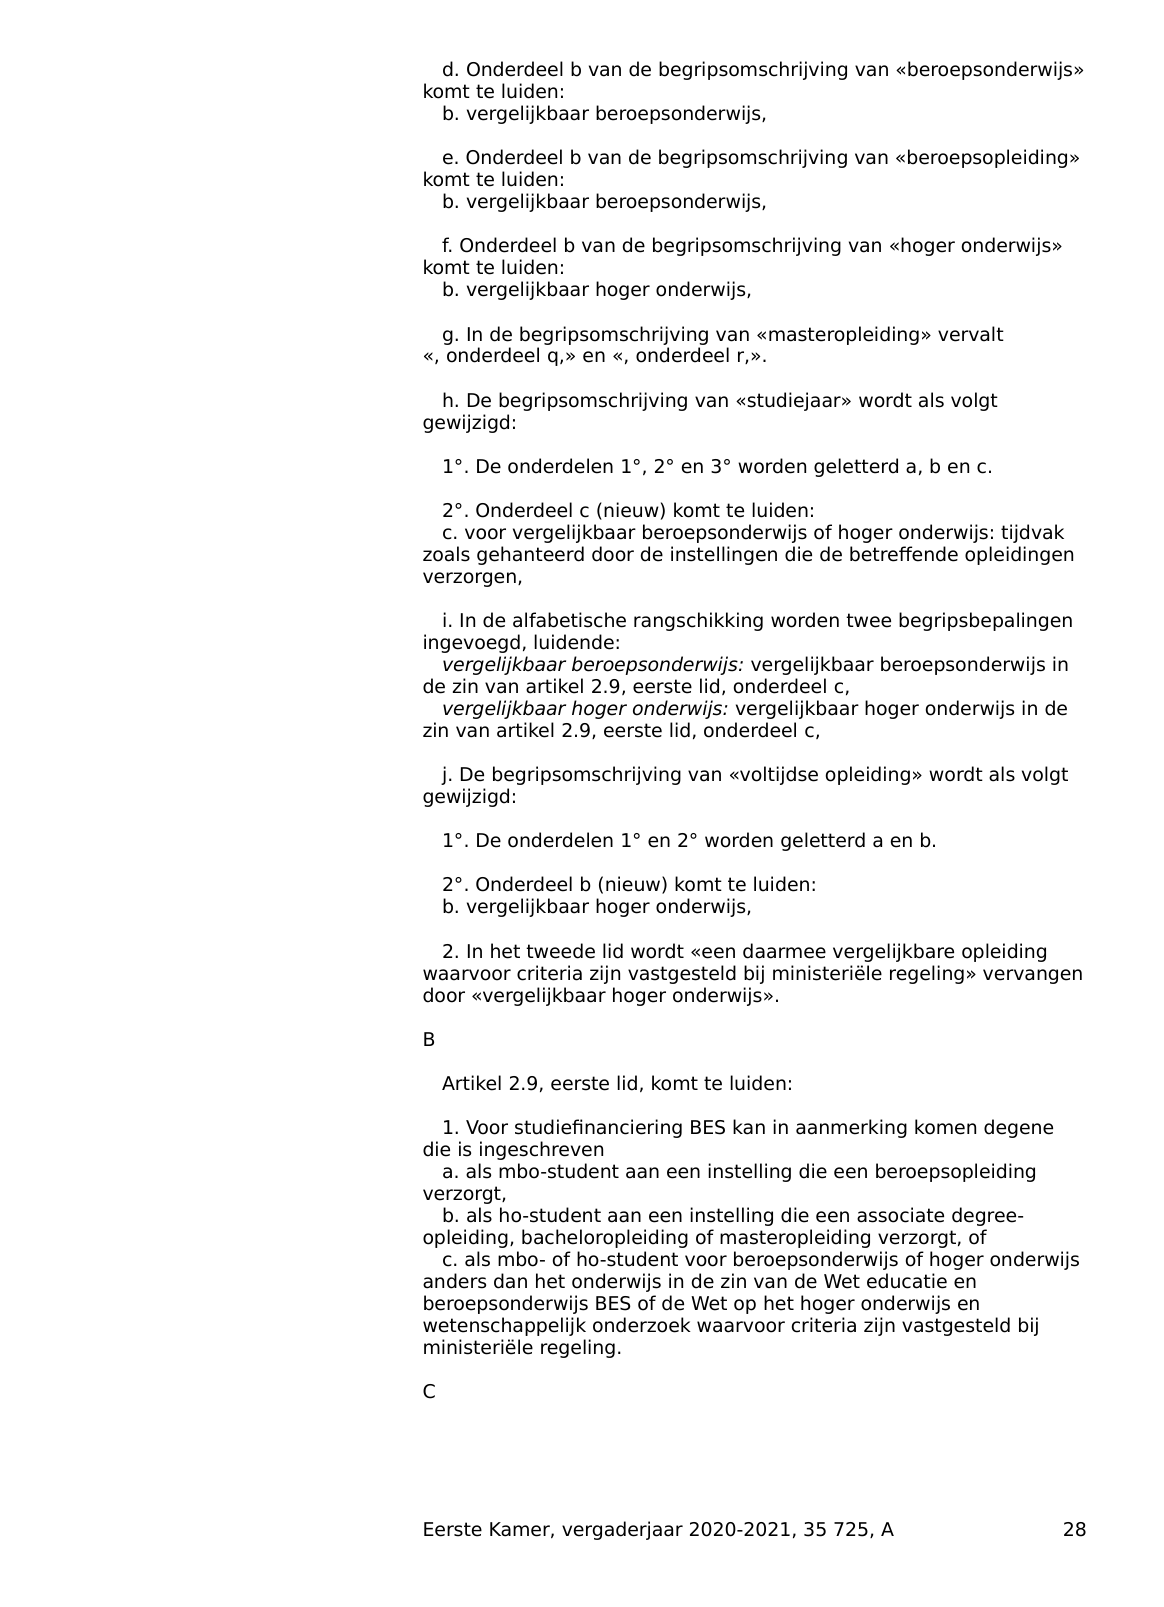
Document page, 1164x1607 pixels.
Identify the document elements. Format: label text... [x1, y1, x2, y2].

text 1. Voor studiefinanciering BES kan in aanmerking komen degene die is ingeschreven [422, 1117, 1087, 1161]
text i. In de alfabetische rangschikking worden twee begripsbepalingen ingevoegd, luidende: [422, 610, 1087, 654]
text 1°. De onderdelen 1°, 2° en 3° worden geletterd a, b en c. [422, 456, 1087, 478]
text vergelijkbaar hoger onderwijs: vergelijkbaar hoger onderwijs in de zin van artikel 2.9, eerste lid, onderdeel c, [422, 698, 1087, 742]
text Artikel 2.9, eerste lid, komt te luiden: [422, 1073, 1087, 1095]
text h. De begripsomschrijving van «studiejaar» wordt als volgt gewijzigd: [422, 389, 1087, 433]
text f. Onderdeel b van de begripsomschrijving van «hoger onderwijs» komt te luiden: [422, 235, 1087, 279]
text b. vergelijkbaar beroepsonderwijs, [422, 191, 1087, 213]
text b. vergelijkbaar hoger onderwijs, [422, 279, 1087, 301]
text e. Onderdeel b van de begripsomschrijving van «beroepsopleiding» komt te luiden: [422, 147, 1087, 191]
text 2°. Onderdeel c (nieuw) komt te luiden: [422, 500, 1087, 522]
text B [422, 1029, 1087, 1051]
text b. als ho-student aan een instelling die een associate degree-opleiding, bacheloropleiding of masteropleiding verzorgt, of [422, 1205, 1087, 1249]
text 2. In het tweede lid wordt «een daarmee vergelijkbare opleiding waarvoor criteria zijn vastgesteld bij ministeriële regeling» vervangen door «vergelijkbaar hoger onderwijs». [422, 941, 1087, 1006]
text c. als mbo- of ho-student voor beroepsonderwijs of hoger onderwijs anders dan het onderwijs in de zin van de Wet educatie en beroepsonderwijs BES of de Wet op het hoger onderwijs en wetenschappelijk onderzoek waarvoor criteria zijn vastgesteld bij ministeriële regeling. [422, 1249, 1087, 1359]
text C [422, 1381, 1087, 1403]
text a. als mbo-student aan een instelling die een beroepsopleiding verzorgt, [422, 1161, 1087, 1205]
text b. vergelijkbaar beroepsonderwijs, [422, 103, 1087, 125]
text 1°. De onderdelen 1° en 2° worden geletterd a en b. [422, 830, 1087, 852]
text d. Onderdeel b van de begripsomschrijving van «beroepsonderwijs» komt te luiden: [422, 59, 1087, 103]
text g. In de begripsomschrijving van «masteropleiding» vervalt «, onderdeel q,» en «, onderdeel r,». [422, 323, 1087, 367]
text 2°. Onderdeel b (nieuw) komt te luiden: [422, 874, 1087, 896]
text c. voor vergelijkbaar beroepsonderwijs of hoger onderwijs: tijdvak zoals gehanteerd door de instellingen die de betreffende opleidingen verzorgen, [422, 522, 1087, 588]
text j. De begripsomschrijving van «voltijdse opleiding» wordt als volgt gewijzigd: [422, 764, 1087, 808]
text vergelijkbaar beroepsonderwijs: vergelijkbaar beroepsonderwijs in de zin van artikel 2.9, eerste lid, onderdeel c, [422, 654, 1087, 698]
text b. vergelijkbaar hoger onderwijs, [422, 896, 1087, 918]
